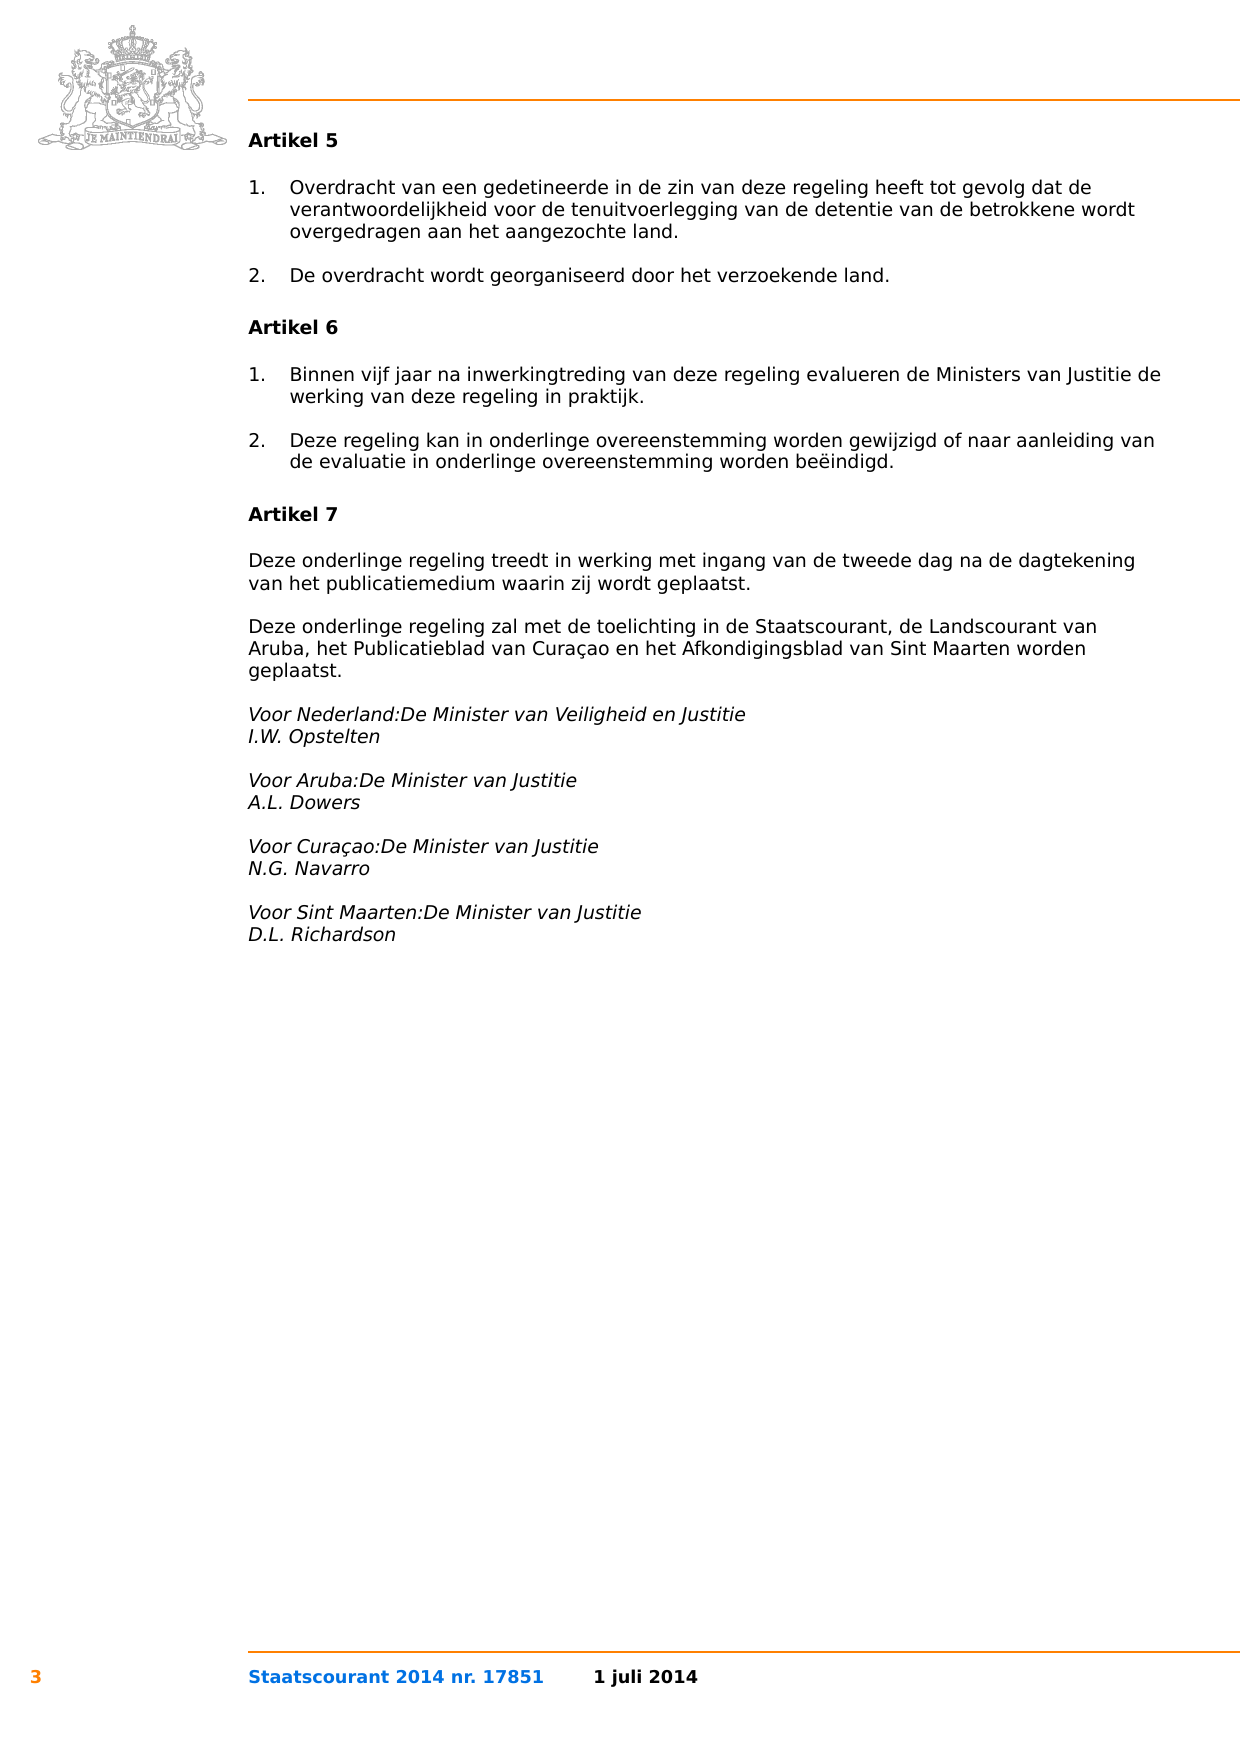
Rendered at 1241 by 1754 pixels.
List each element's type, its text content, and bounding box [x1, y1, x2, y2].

text Voor Nederland:De Minister van Veiligheid en Justitie I.W. Opstelten [248, 704, 1163, 748]
subtitle Artikel 7 [248, 503, 1163, 525]
picture [38, 25, 227, 150]
text Voor Curaçao:De Minister van Justitie N.G. Navarro [248, 836, 1163, 880]
subtitle Artikel 6 [248, 317, 1163, 339]
text Voor Sint Maarten:De Minister van Justitie D.L. Richardson [248, 902, 1163, 946]
text 1. Overdracht van een gedetineerde in de zin van deze regeling heeft tot gevolg dat de verantwoordelijkheid voor de tenuitvoerlegging van de detentie van de betrokkene wordt overgedragen aan het aangezochte land. [248, 177, 1163, 243]
text 1. Binnen vijf jaar na inwerkingtreding van deze regeling evalueren de Ministers van Justitie de werking van deze regeling in praktijk. [248, 364, 1163, 408]
text 2. Deze regeling kan in onderlinge overeenstemming worden gewijzigd of naar aanleiding van de evaluatie in onderlinge overeenstemming worden beëindigd. [248, 429, 1163, 473]
subtitle Artikel 5 [248, 130, 1163, 152]
text Voor Aruba:De Minister van Justitie A.L. Dowers [248, 770, 1163, 814]
text 2. De overdracht wordt georganiseerd door het verzoekende land. [248, 265, 1163, 287]
text Deze onderlinge regeling treedt in werking met ingang van de tweede dag na de dagtekening van het publicatiemedium waarin zij wordt geplaatst. [248, 550, 1163, 594]
text Deze onderlinge regeling zal met de toelichting in de Staatscourant, de Landscourant van Aruba, het Publicatieblad van Curaçao en het Afkondigingsblad van Sint Maarten worden geplaatst. [248, 616, 1163, 682]
